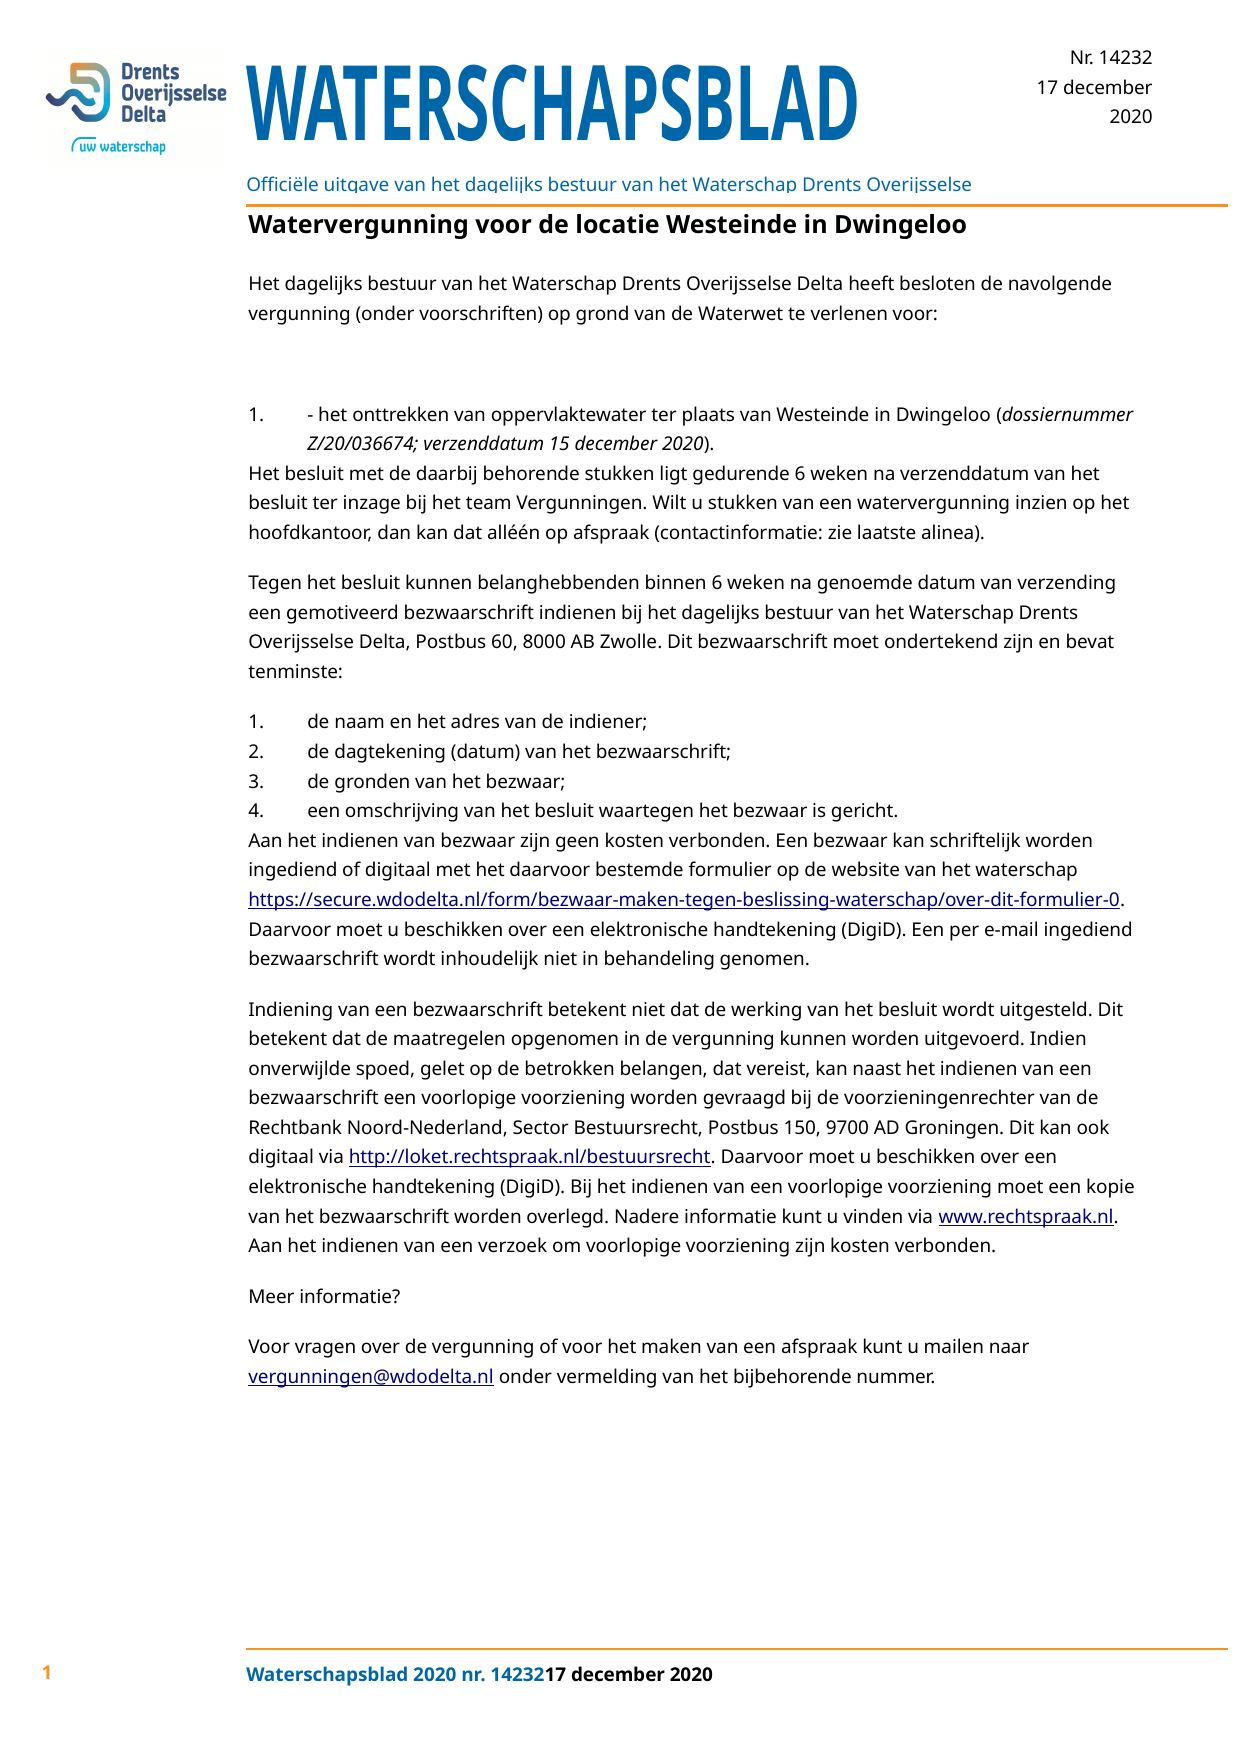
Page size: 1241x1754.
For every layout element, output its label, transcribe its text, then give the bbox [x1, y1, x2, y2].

list een omschrijving van het besluit waartegen het bezwaar is gericht. [248, 797, 1152, 823]
list de gronden van het bezwaar; [248, 768, 1152, 793]
text Tegen het besluit kunnen belanghebbenden binnen 6 weken na genoemde datum van verzending een gemotiveerd bezwaarschrift indienen bij het dagelijks bestuur van het Waterschap Drents Overijsselse Delta, Postbus 60, 8000 AB Zwolle. Dit bezwaarschrift moet ondertekend zijn en bevat tenminste: [248, 569, 1152, 684]
text Meer informatie? [248, 1283, 1152, 1308]
list de naam en het adres van de indiener; [248, 709, 1152, 734]
text Indiening van een bezwaarschrift betekent niet dat de werking van het besluit wordt uitgesteld. Dit betekent dat de maatregelen opgenomen in de vergunning kunnen worden uitgevoerd. Indien onverwijlde spoed, gelet op de betrokken belangen, dat vereist, kan naast het indienen van een bezwaarschrift een voorlopige voorziening worden gevraagd bij de voorzieningenrechter van de Rechtbank Noord-Nederland, Sector Bestuursrecht, Postbus 150, 9700 AD Groningen. Dit kan ook digitaal via http://loket.rechtspraak.nl/bestuursrecht. Daarvoor moet u beschikken over een elektronische handtekening (DigiD). Bij het indienen van een voorlopige voorziening moet een kopie van het bezwaarschrift worden overlegd. Nadere informatie kunt u vinden via www.rechtspraak.nl. Aan het indienen van een verzoek om voorlopige voorziening zijn kosten verbonden. [248, 996, 1152, 1258]
text Het dagelijks bestuur van het Waterschap Drents Overijsselse Delta heeft besloten de navolgende vergunning (onder voorschriften) op grond van de Waterwet te verlenen voor: [248, 270, 1152, 326]
text Aan het indienen van bezwaar zijn geen kosten verbonden. Een bezwaar kan schriftelijk worden ingediend of digitaal met het daarvoor bestemde formulier op de website van het waterschap https://secure.wdodelta.nl/form/bezwaar-maken-tegen-beslissing-waterschap/over-dit-formulier-0. Daarvoor moet u beschikken over een elektronische handtekening (DigiD). Een per e-mail ingediend bezwaarschrift wordt inhoudelijk niet in behandeling genomen. [248, 827, 1152, 971]
picture [41, 47, 231, 172]
text Voor vragen over de vergunning of voor het maken van een afspraak kunt u mailen naar vergunningen@wdodelta.nl onder vermelding van het bijbehorende nummer. [248, 1333, 1152, 1388]
list - het onttrekken van oppervlaktewater ter plaats van Westeinde in Dwingeloo (dossiernummer Z/20/036674; verzenddatum 15 december 2020). [248, 401, 1152, 456]
text Watervergunning voor de locatie Westeinde in Dwingeloo [248, 207, 1152, 241]
list de dagtekening (datum) van het bezwaarschrift; [248, 738, 1152, 764]
text Het besluit met de daarbij behorende stukken ligt gedurende 6 weken na verzenddatum van het besluit ter inzage bij het team Vergunningen. Wilt u stukken van een watervergunning inzien op het hoofdkantoor, dan kan dat alléén op afspraak (contactinformatie: zie laatste alinea). [248, 460, 1152, 545]
